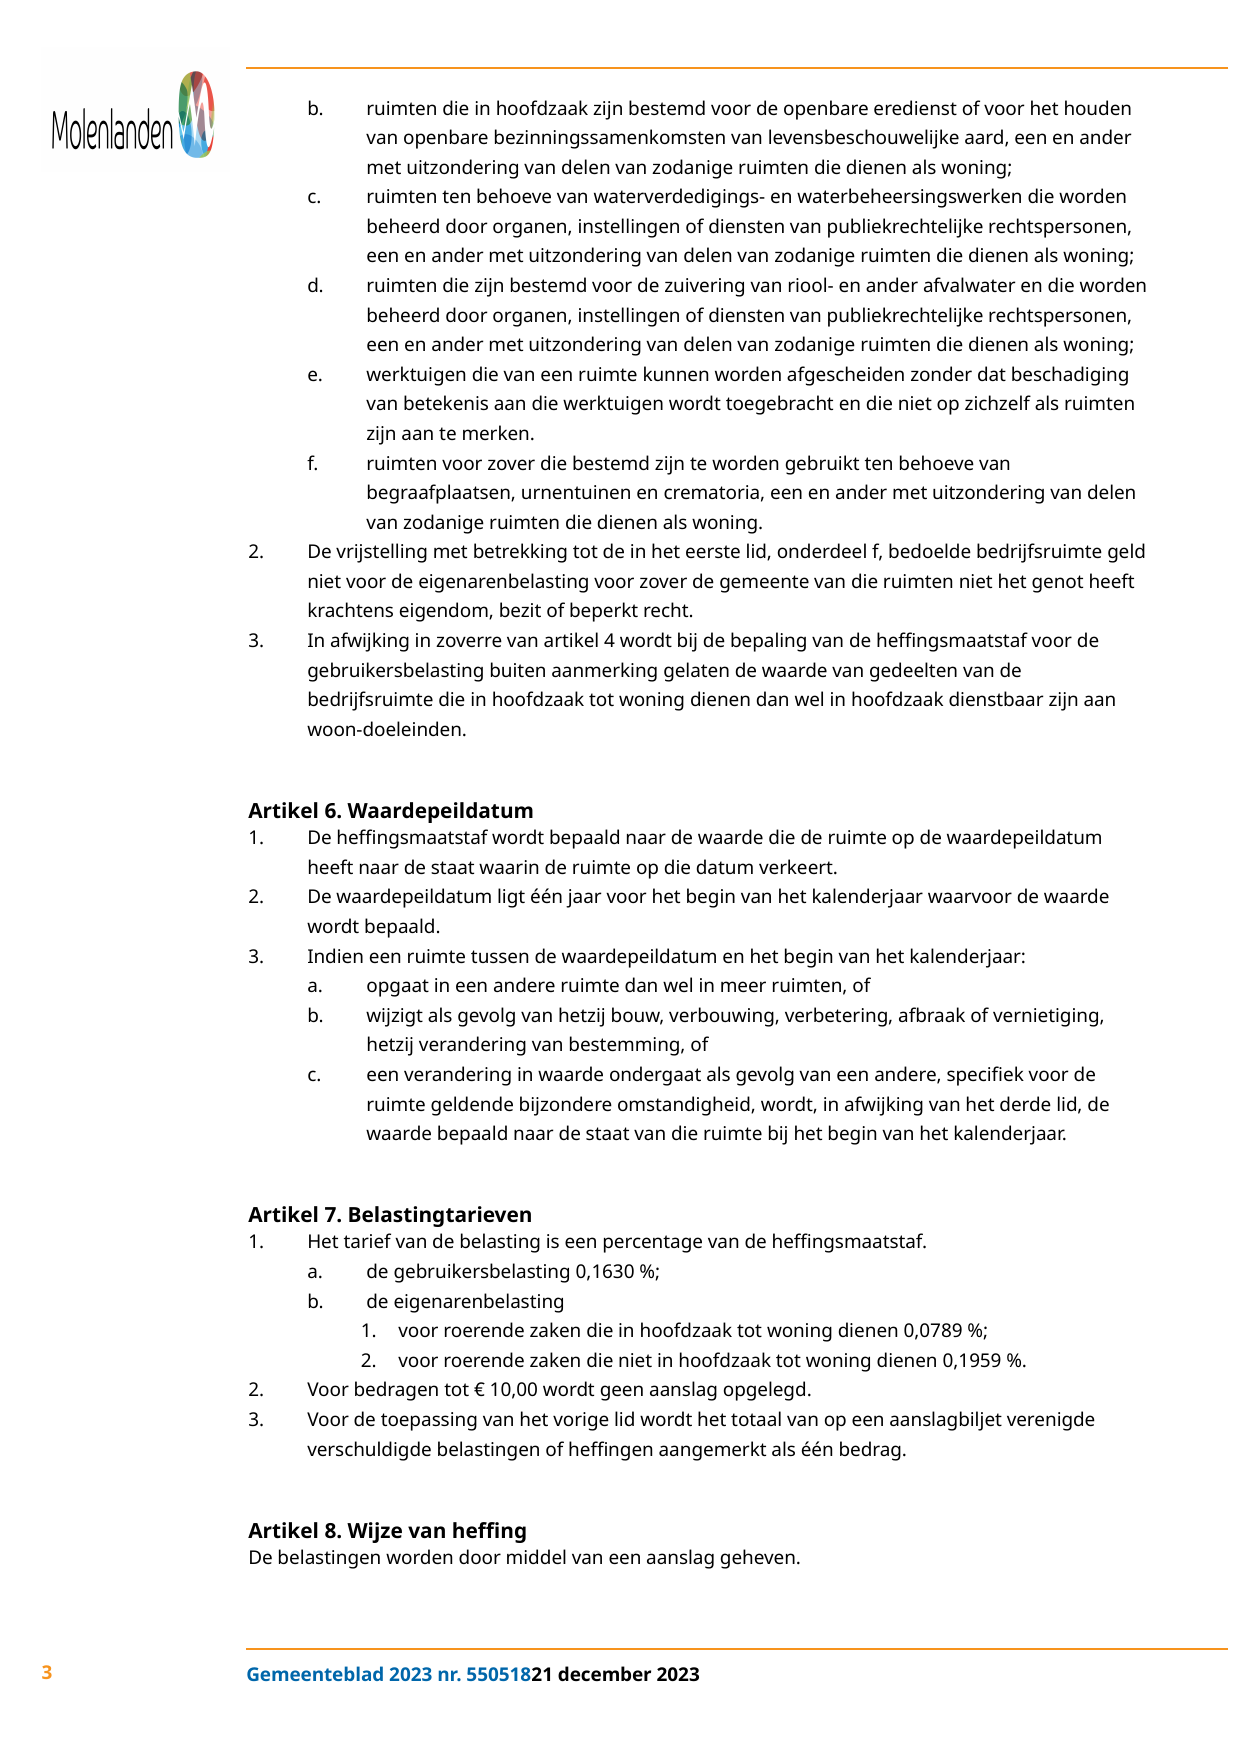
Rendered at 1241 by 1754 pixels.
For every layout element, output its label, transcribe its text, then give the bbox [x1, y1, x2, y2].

list voor roerende zaken die niet in hoofdzaak tot woning dienen 0,1959 %. [361, 1347, 1152, 1373]
text Artikel 6. Waardepeildatum [248, 796, 1152, 824]
list In afwijking in zoverre van artikel 4 wordt bij de bepaling van de heffingsmaatstaf voor de gebruikersbelasting buiten aanmerking gelaten de waarde van gedeelten van de bedrijfsruimte die in hoofdzaak tot woning dienen dan wel in hoofdzaak dienstbaar zijn aan woon-doeleinden. [248, 627, 1152, 742]
list opgaat in een andere ruimte dan wel in meer ruimten, of [307, 972, 1152, 998]
list een verandering in waarde ondergaat als gevolg van een andere, specifiek voor de ruimte geldende bijzondere omstandigheid, wordt, in afwijking van het derde lid, de waarde bepaald naar de staat van die ruimte bij het begin van het kalenderjaar. [307, 1061, 1152, 1146]
list De vrijstelling met betrekking tot de in het eerste lid, onderdeel f, bedoelde bedrijfsruimte geld niet voor de eigenarenbelasting voor zover de gemeente van die ruimten niet het genot heeft krachtens eigendom, bezit of beperkt recht. [248, 538, 1152, 623]
picture [41, 47, 231, 172]
list ruimten die in hoofdzaak zijn bestemd voor de openbare eredienst of voor het houden van openbare bezinningssamenkomsten van levensbeschouwelijke aard, een en ander met uitzondering van delen van zodanige ruimten die dienen als woning; [307, 95, 1152, 180]
list ruimten voor zover die bestemd zijn te worden gebruikt ten behoeve van begraafplaatsen, urnentuinen en crematoria, een en ander met uitzondering van delen van zodanige ruimten die dienen als woning. [307, 450, 1152, 535]
list voor roerende zaken die in hoofdzaak tot woning dienen 0,0789 %; [361, 1317, 1152, 1343]
list de eigenarenbelasting [307, 1288, 1152, 1314]
text Artikel 8. Wijze van heffing [248, 1516, 1152, 1544]
list De heffingsmaatstaf wordt bepaald naar de waarde die de ruimte op de waardepeildatum heeft naar de staat waarin de ruimte op die datum verkeert. [248, 824, 1152, 880]
list ruimten die zijn bestemd voor de zuivering van riool- en ander afvalwater en die worden beheerd door organen, instellingen of diensten van publiekrechtelijke rechtspersonen, een en ander met uitzondering van delen van zodanige ruimten die dienen als woning; [307, 272, 1152, 357]
list Voor de toepassing van het vorige lid wordt het totaal van op een aanslagbiljet verenigde verschuldigde belastingen of heffingen aangemerkt als één bedrag. [248, 1406, 1152, 1462]
list Indien een ruimte tussen de waardepeildatum en het begin van het kalenderjaar: [248, 943, 1152, 968]
list Het tarief van de belasting is een percentage van de heffingsmaatstaf. [248, 1229, 1152, 1254]
list ruimten ten behoeve van waterverdedigings- en waterbeheersingswerken die worden beheerd door organen, instellingen of diensten van publiekrechtelijke rechtspersonen, een en ander met uitzondering van delen van zodanige ruimten die dienen als woning; [307, 183, 1152, 268]
list de gebruikersbelasting 0,1630 %; [307, 1258, 1152, 1284]
text Artikel 7. Belastingtarieven [248, 1200, 1152, 1229]
list Voor bedragen tot € 10,00 wordt geen aanslag opgelegd. [248, 1377, 1152, 1402]
text De belastingen worden door middel van een aanslag geheven. [248, 1544, 1152, 1570]
list De waardepeildatum ligt één jaar voor het begin van het kalenderjaar waarvoor de waarde wordt bepaald. [248, 884, 1152, 939]
list werktuigen die van een ruimte kunnen worden afgescheiden zonder dat beschadiging van betekenis aan die werktuigen wordt toegebracht en die niet op zichzelf als ruimten zijn aan te merken. [307, 361, 1152, 446]
list wijzigt als gevolg van hetzij bouw, verbouwing, verbetering, afbraak of vernietiging, hetzij verandering van bestemming, of [307, 1002, 1152, 1057]
